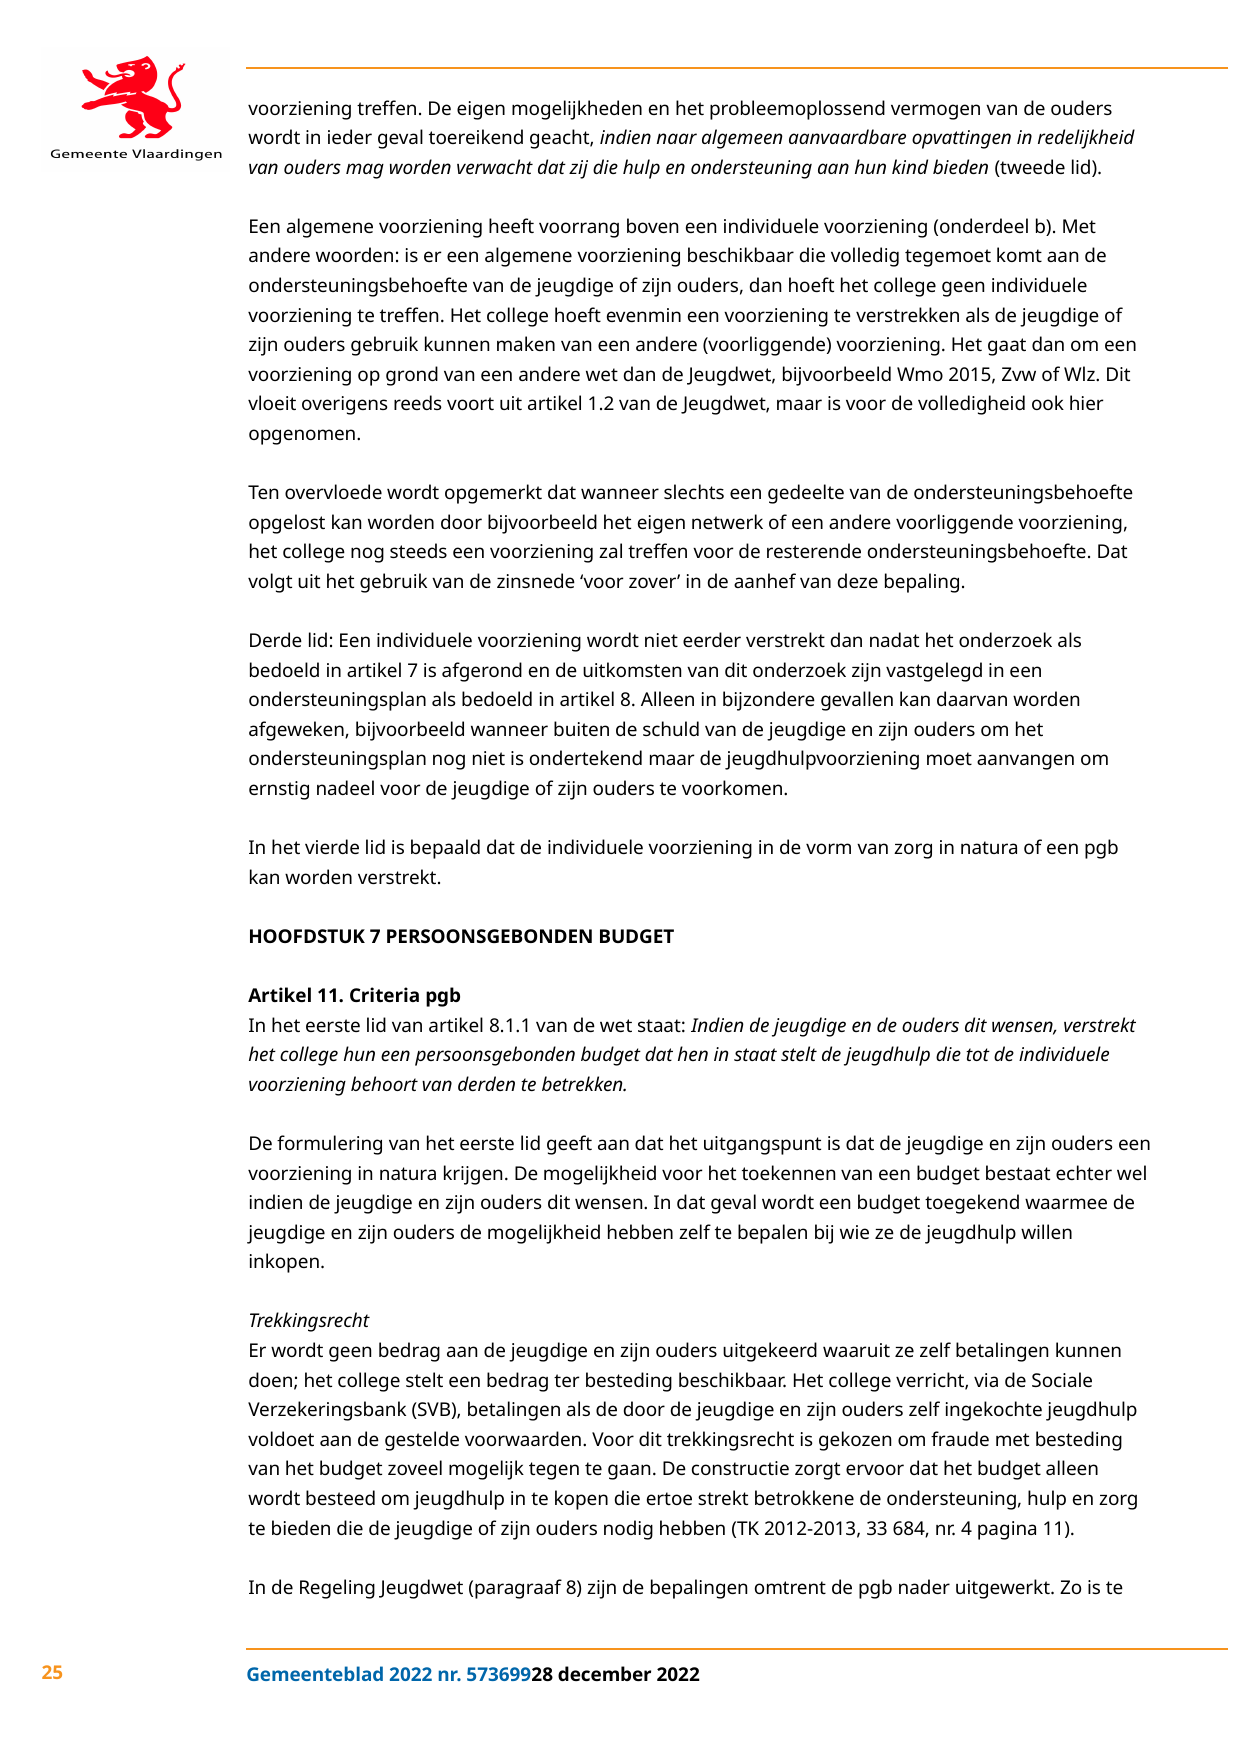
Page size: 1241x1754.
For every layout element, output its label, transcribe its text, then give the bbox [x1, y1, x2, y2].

picture [41, 47, 231, 172]
text In de Regeling Jeugdwet (paragraaf 8) zijn de bepalingen omtrent de pgb nader uitgewerkt. Zo is te [248, 1574, 1152, 1600]
text Derde lid: Een individuele voorziening wordt niet eerder verstrekt dan nadat het onderzoek als bedoeld in artikel 7 is afgerond en de uitkomsten van dit onderzoek zijn vastgelegd in een ondersteuningsplan als bedoeld in artikel 8. Alleen in bijzondere gevallen kan daarvan worden afgeweken, bijvoorbeeld wanneer buiten de schuld van de jeugdige en zijn ouders om het ondersteuningsplan nog niet is ondertekend maar de jeugdhulpvoorziening moet aanvangen om ernstig nadeel voor de jeugdige of zijn ouders te voorkomen. [248, 627, 1152, 801]
text In het vierde lid is bepaald dat de individuele voorziening in de vorm van zorg in natura of een pgb kan worden verstrekt. [248, 834, 1152, 890]
text Er wordt geen bedrag aan de jeugdige en zijn ouders uitgekeerd waaruit ze zelf betalingen kunnen doen; het college stelt een bedrag ter besteding beschikbaar. Het college verricht, via de Sociale Verzekeringsbank (SVB), betalingen als de door de jeugdige en zijn ouders zelf ingekochte jeugdhulp voldoet aan de gestelde voorwaarden. Voor dit trekkingsrecht is gekozen om fraude met besteding van het budget zoveel mogelijk tegen te gaan. De constructie zorgt ervoor dat het budget alleen wordt besteed om jeugdhulp in te kopen die ertoe strekt betrokkene de ondersteuning, hulp en zorg te bieden die de jeugdige of zijn ouders nodig hebben (TK 2012-2013, 33 684, nr. 4 pagina 11). [248, 1337, 1152, 1541]
text Een algemene voorziening heeft voorrang boven een individuele voorziening (onderdeel b). Met andere woorden: is er een algemene voorziening beschikbaar die volledig tegemoet komt aan de ondersteuningsbehoefte van de jeugdige of zijn ouders, dan hoeft het college geen individuele voorziening te treffen. Het college hoeft evenmin een voorziening te verstrekken als de jeugdige of zijn ouders gebruik kunnen maken van een andere (voorliggende) voorziening. Het gaat dan om een voorziening op grond van een andere wet dan de Jeugdwet, bijvoorbeeld Wmo 2015, Zvw of Wlz. Dit vloeit overigens reeds voort uit artikel 1.2 van de Jeugdwet, maar is voor de volledigheid ook hier opgenomen. [248, 213, 1152, 446]
text Trekkingsrecht [248, 1308, 1152, 1333]
text Artikel 11. Criteria pgb [248, 982, 1152, 1008]
text De formulering van het eerste lid geeft aan dat het uitgangspunt is dat de jeugdige en zijn ouders een voorziening in natura krijgen. De mogelijkheid voor het toekennen van een budget bestaat echter wel indien de jeugdige en zijn ouders dit wensen. In dat geval wordt een budget toegekend waarmee de jeugdige en zijn ouders de mogelijkheid hebben zelf te bepalen bij wie ze de jeugdhulp willen inkopen. [248, 1130, 1152, 1274]
text voorziening treffen. De eigen mogelijkheden en het probleemoplossend vermogen van de ouders wordt in ieder geval toereikend geacht, indien naar algemeen aanvaardbare opvattingen in redelijkheid van ouders mag worden verwacht dat zij die hulp en ondersteuning aan hun kind bieden (tweede lid). [248, 95, 1152, 180]
text Ten overvloede wordt opgemerkt dat wanneer slechts een gedeelte van de ondersteuningsbehoefte opgelost kan worden door bijvoorbeeld het eigen netwerk of een andere voorliggende voorziening, het college nog steeds een voorziening zal treffen voor de resterende ondersteuningsbehoefte. Dat volgt uit het gebruik van de zinsnede ‘voor zover’ in de aanhef van deze bepaling. [248, 479, 1152, 594]
text In het eerste lid van artikel 8.1.1 van de wet staat: Indien de jeugdige en de ouders dit wensen, verstrekt het college hun een persoonsgebonden budget dat hen in staat stelt de jeugdhulp die tot de individuele voorziening behoort van derden te betrekken. [248, 1012, 1152, 1097]
text HOOFDSTUK 7 PERSOONSGEBONDEN BUDGET [248, 923, 1152, 949]
